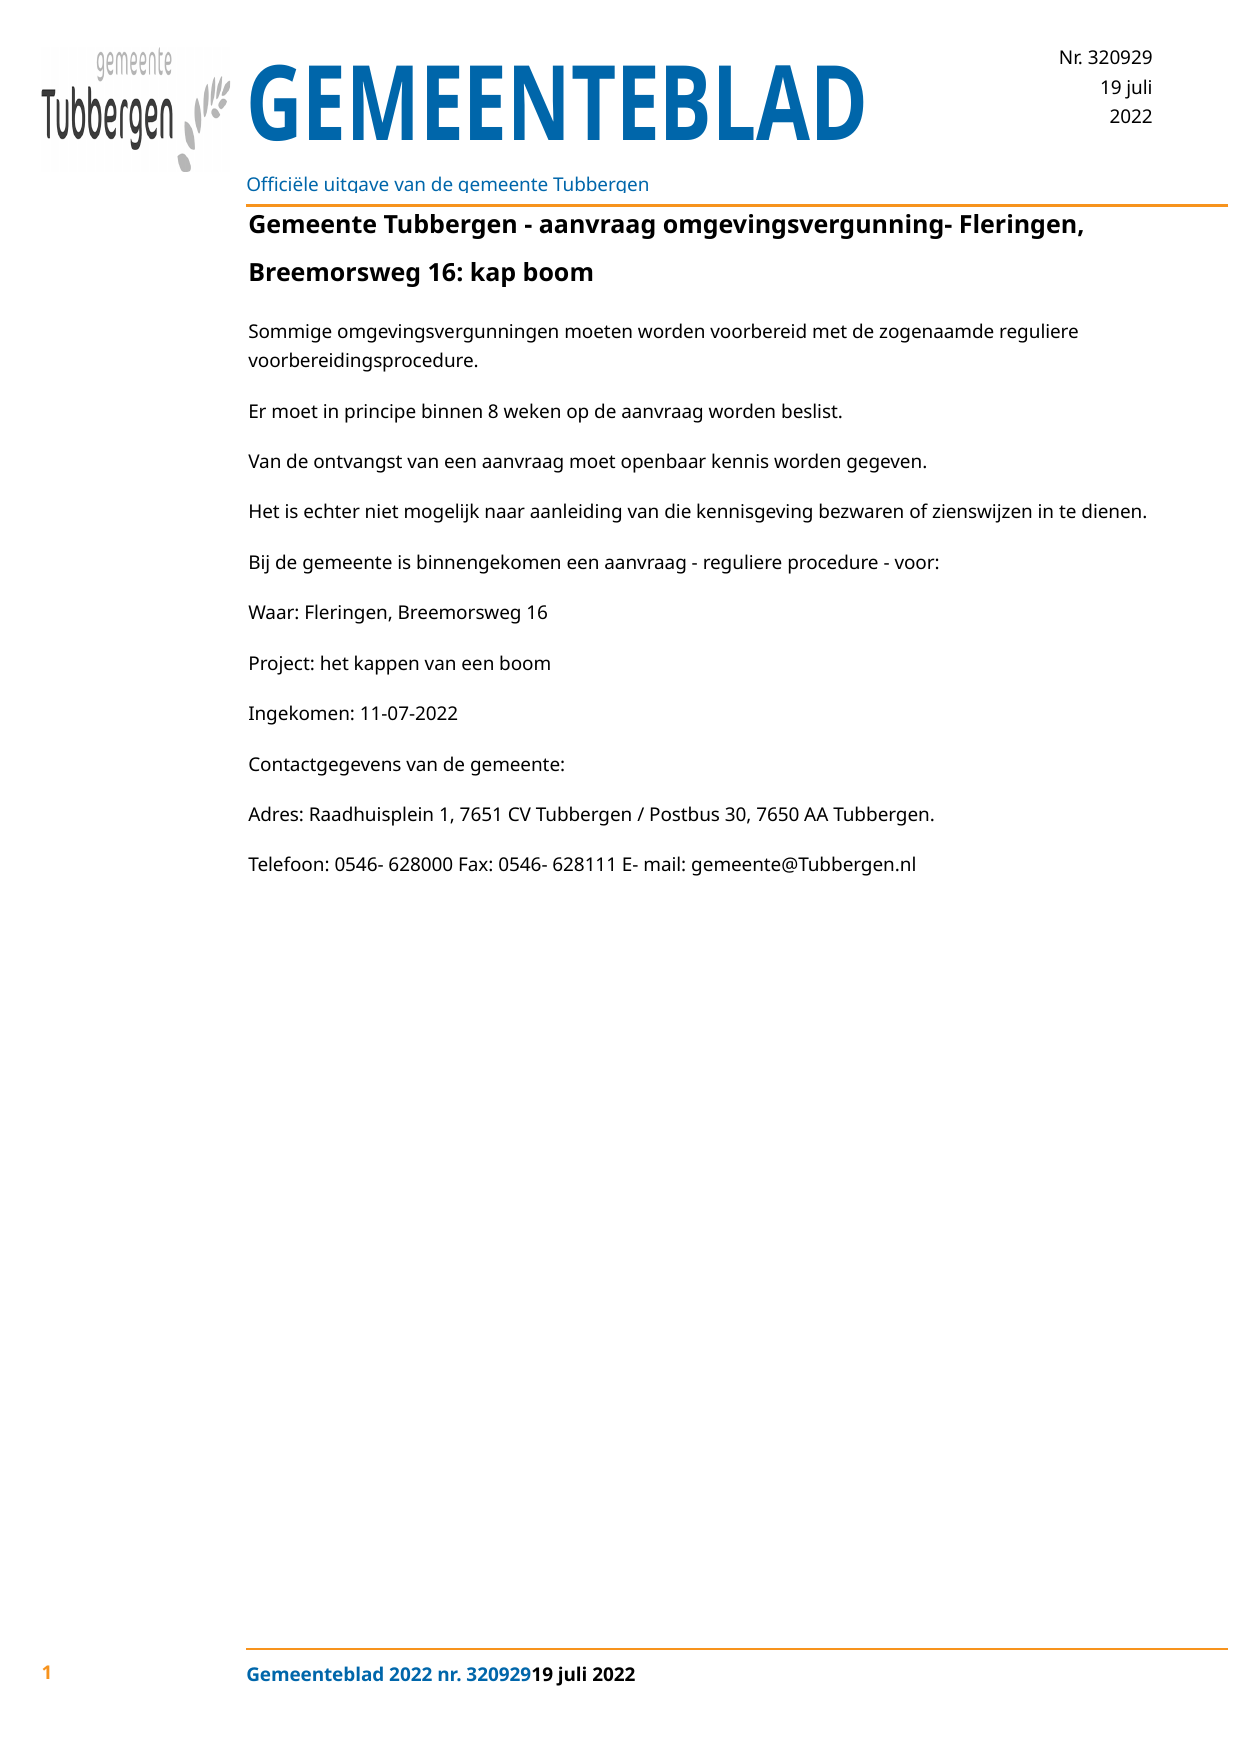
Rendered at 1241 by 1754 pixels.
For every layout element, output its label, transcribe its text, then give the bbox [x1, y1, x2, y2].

text Bij de gemeente is binnengekomen een aanvraag - reguliere procedure - voor: [248, 549, 1152, 575]
text Telefoon: 0546- 628000 Fax: 0546- 628111 E- mail: gemeente@Tubbergen.nl [248, 852, 1152, 877]
text Project: het kappen van een boom [248, 650, 1152, 676]
text Waar: Fleringen, Breemorsweg 16 [248, 599, 1152, 625]
text Sommige omgevingsvergunningen moeten worden voorbereid met de zogenaamde reguliere voorbereidingsprocedure. [248, 318, 1152, 373]
text Er moet in principe binnen 8 weken op de aanvraag worden beslist. [248, 398, 1152, 424]
text Contactgegevens van de gemeente: [248, 751, 1152, 777]
picture [41, 47, 231, 172]
text Het is echter niet mogelijk naar aanleiding van die kennisgeving bezwaren of zienswijzen in te dienen. [248, 499, 1152, 524]
text Van de ontvangst van een aanvraag moet openbaar kennis worden gegeven. [248, 448, 1152, 474]
text Adres: Raadhuisplein 1, 7651 CV Tubbergen / Postbus 30, 7650 AA Tubbergen. [248, 801, 1152, 827]
text Ingekomen: 11-07-2022 [248, 700, 1152, 726]
text Gemeente Tubbergen - aanvraag omgevingsvergunning- Fleringen, Breemorsweg 16: kap boom [248, 207, 1152, 288]
